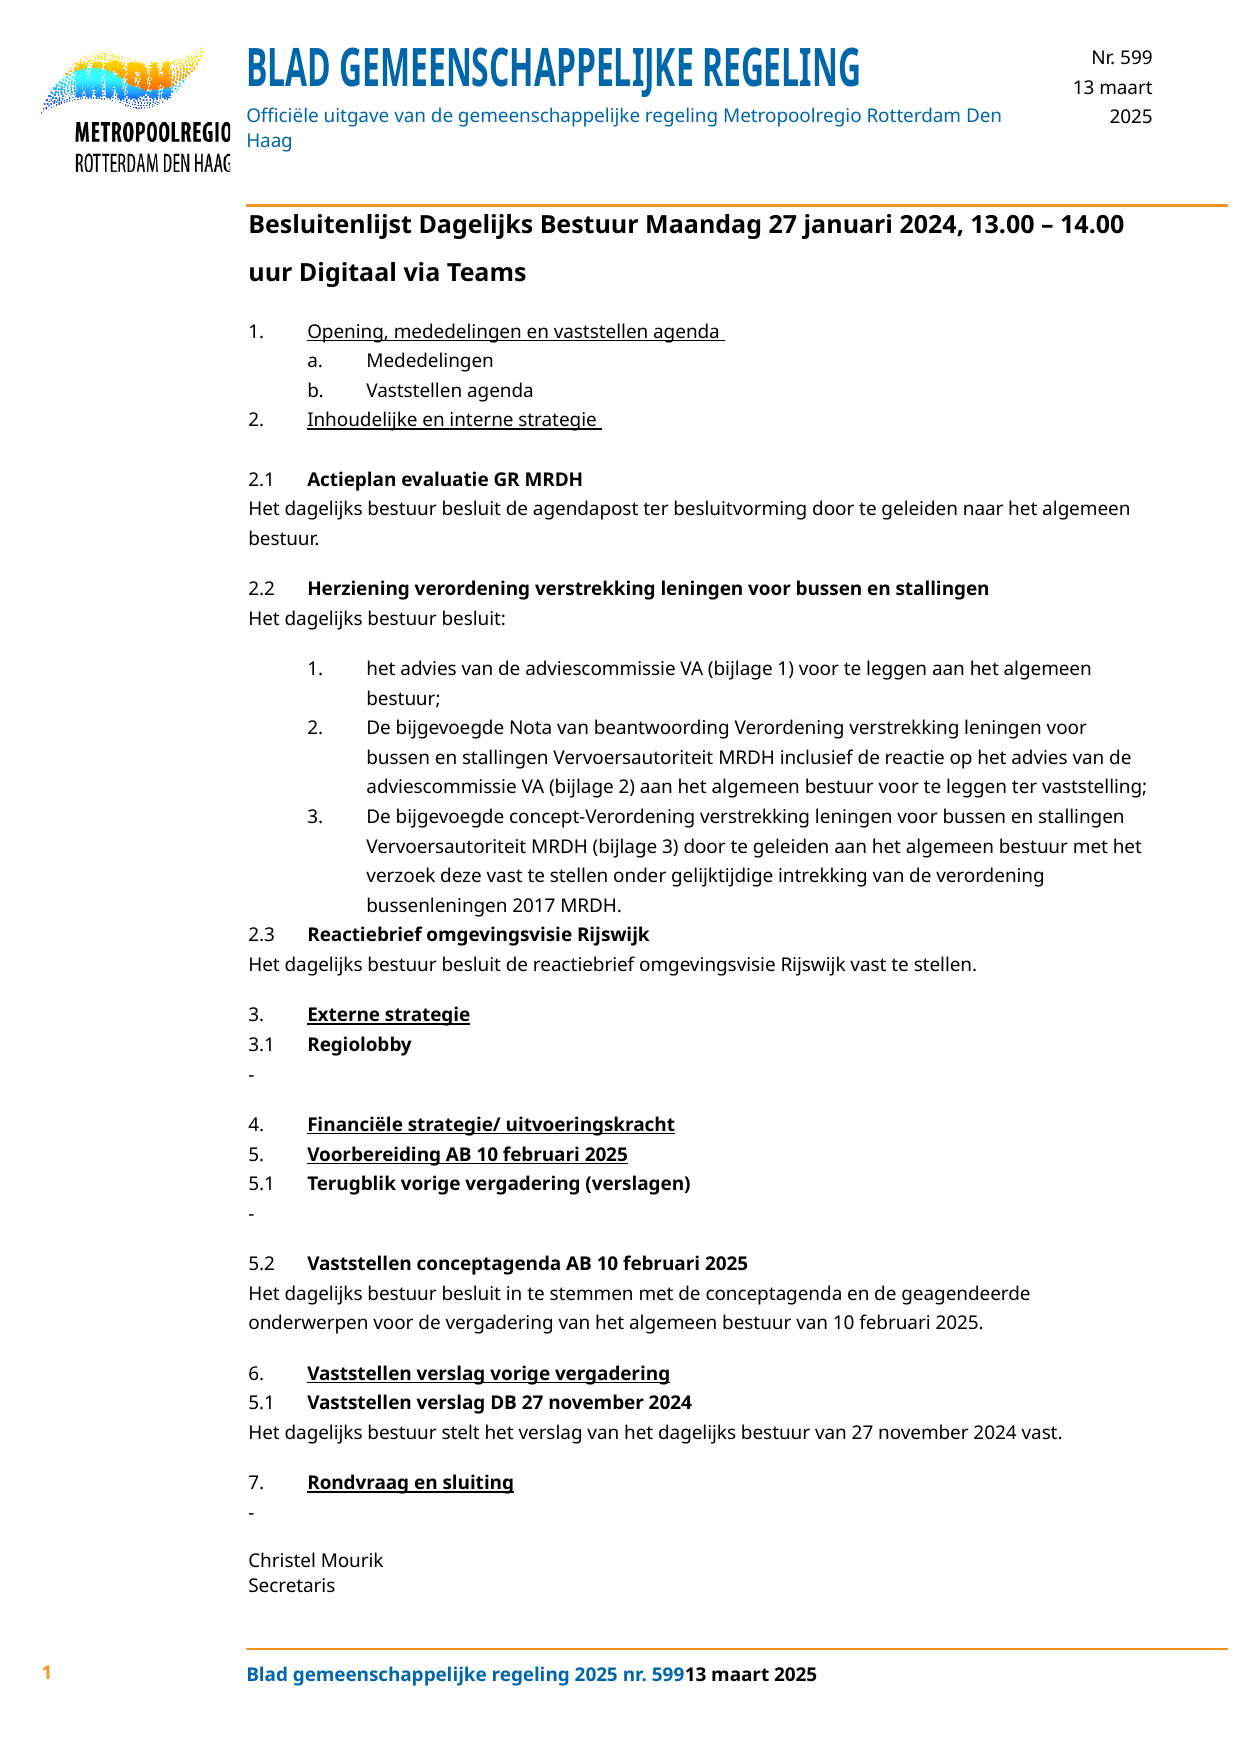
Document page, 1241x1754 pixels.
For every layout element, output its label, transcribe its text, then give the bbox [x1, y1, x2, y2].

text Het dagelijks bestuur besluit in te stemmen met de conceptagenda en de geagendeerde onderwerpen voor de vergadering van het algemeen bestuur van 10 februari 2025. [248, 1280, 1152, 1335]
list Vaststellen agenda [307, 377, 1152, 403]
list Reactiebrief omgevingsvisie Rijswijk [248, 922, 1152, 947]
text Christel Mourik [248, 1547, 1152, 1573]
list Rondvraag en sluiting [248, 1469, 1152, 1495]
text - [248, 1061, 1152, 1087]
list Mededelingen [307, 347, 1152, 373]
list Vaststellen verslag vorige vergadering [248, 1360, 1152, 1386]
text - [248, 1499, 1152, 1525]
list het advies van de adviescommissie VA (bijlage 1) voor te leggen aan het algemeen bestuur; [307, 655, 1152, 711]
list Financiële strategie/ uitvoeringskracht [248, 1111, 1152, 1137]
picture [41, 47, 231, 172]
text - [248, 1200, 1152, 1226]
list Terugblik vorige vergadering (verslagen) [248, 1170, 1152, 1196]
list Regiolobby [248, 1031, 1152, 1057]
list Externe strategie [248, 1002, 1152, 1027]
list Inhoudelijke en interne strategie [248, 407, 1152, 432]
list Actieplan evaluatie GR MRDH [248, 466, 1152, 492]
list Vaststellen conceptagenda AB 10 februari 2025 [248, 1250, 1152, 1276]
text Het dagelijks bestuur besluit de agendapost ter besluitvorming door te geleiden naar het algemeen bestuur. [248, 495, 1152, 551]
text Secretaris [248, 1573, 1152, 1598]
text Het dagelijks bestuur besluit: [248, 605, 1152, 631]
list Opening, mededelingen en vaststellen agenda [248, 318, 1152, 344]
text Het dagelijks bestuur stelt het verslag van het dagelijks bestuur van 27 november 2024 vast. [248, 1419, 1152, 1445]
list Vaststellen verslag DB 27 november 2024 [248, 1389, 1152, 1415]
text Het dagelijks bestuur besluit de reactiebrief omgevingsvisie Rijswijk vast te stellen. [248, 951, 1152, 977]
list De bijgevoegde Nota van beantwoording Verordening verstrekking leningen voor bussen en stallingen Vervoersautoriteit MRDH inclusief de reactie op het advies van de adviescommissie VA (bijlage 2) aan het algemeen bestuur voor te leggen ter vaststelling; [307, 714, 1152, 799]
text Besluitenlijst Dagelijks Bestuur Maandag 27 januari 2024, 13.00 – 14.00 uur Digitaal via Teams [248, 207, 1152, 288]
list Herziening verordening verstrekking leningen voor bussen en stallingen [248, 575, 1152, 601]
list Voorbereiding AB 10 februari 2025 [248, 1141, 1152, 1167]
list De bijgevoegde concept-Verordening verstrekking leningen voor bussen en stallingen Vervoersautoriteit MRDH (bijlage 3) door te geleiden aan het algemeen bestuur met het verzoek deze vast te stellen onder gelijktijdige intrekking van de verordening bussenleningen 2017 MRDH. [307, 803, 1152, 918]
